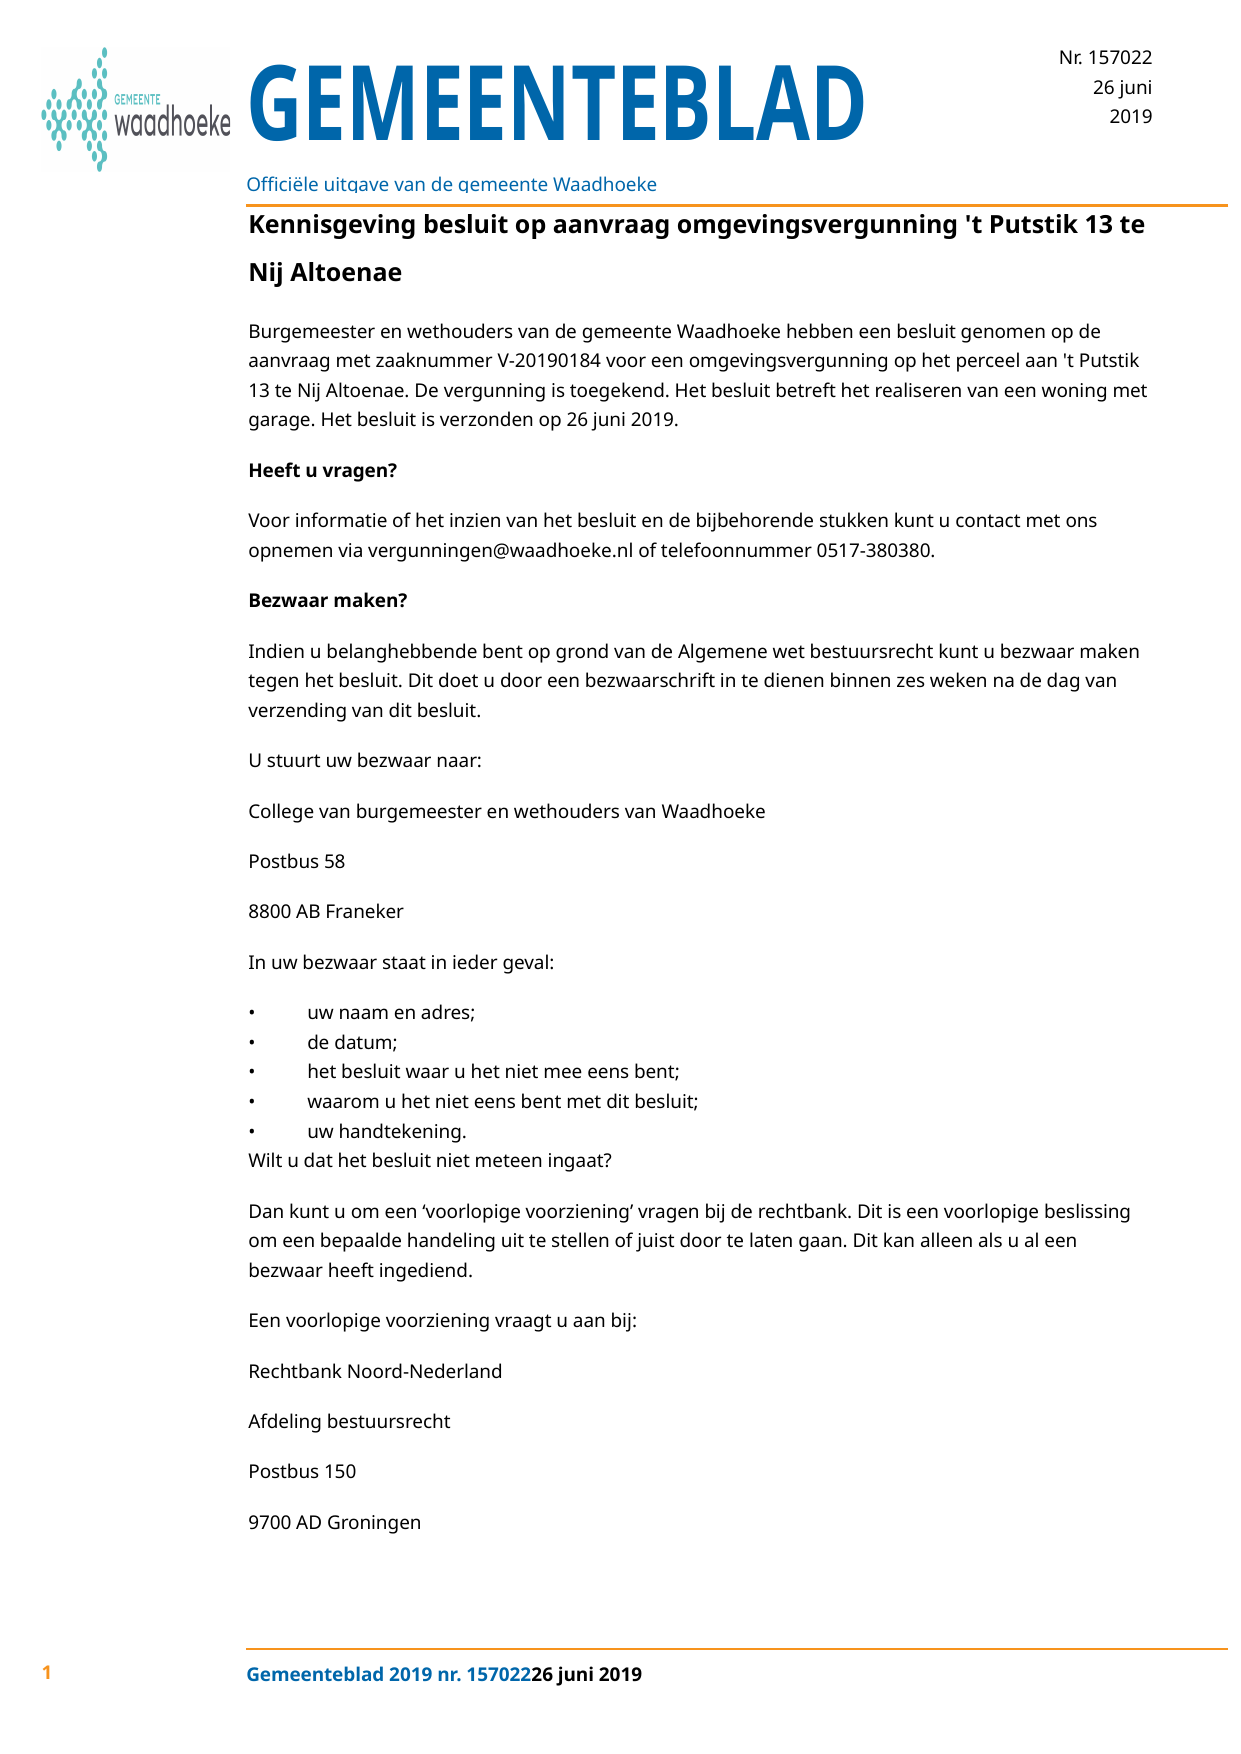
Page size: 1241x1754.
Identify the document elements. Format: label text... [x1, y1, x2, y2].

text College van burgemeester en wethouders van Waadhoeke [248, 798, 1152, 824]
list uw naam en adres; [248, 999, 1152, 1025]
text Postbus 58 [248, 848, 1152, 874]
text Bezwaar maken? [248, 587, 1152, 613]
text Burgemeester en wethouders van de gemeente Waadhoeke hebben een besluit genomen op de aanvraag met zaaknummer V-20190184 voor een omgevingsvergunning op het perceel aan 't Putstik 13 te Nij Altoenae. De vergunning is toegekend. Het besluit betreft het realiseren van een woning met garage. Het besluit is verzonden op 26 juni 2019. [248, 318, 1152, 432]
text Kennisgeving besluit op aanvraag omgevingsvergunning 't Putstik 13 te Nij Altoenae [248, 207, 1152, 288]
picture [41, 47, 231, 172]
text Afdeling bestuursrecht [248, 1408, 1152, 1434]
list waarom u het niet eens bent met dit besluit; [248, 1088, 1152, 1114]
text 8800 AB Franeker [248, 899, 1152, 924]
text Voor informatie of het inzien van het besluit en de bijbehorende stukken kunt u contact met ons opnemen via vergunningen@waadhoeke.nl of telefoonnummer 0517-380380. [248, 507, 1152, 563]
text 9700 AD Groningen [248, 1509, 1152, 1535]
list de datum; [248, 1029, 1152, 1055]
text Heeft u vragen? [248, 457, 1152, 483]
text Dan kunt u om een ‘voorlopige voorziening’ vragen bij de rechtbank. Dit is een voorlopige beslissing om een bepaalde handeling uit te stellen of juist door te laten gaan. Dit kan alleen als u al een bezwaar heeft ingediend. [248, 1198, 1152, 1283]
list uw handtekening. [248, 1118, 1152, 1144]
text Een voorlopige voorziening vraagt u aan bij: [248, 1307, 1152, 1333]
text Postbus 150 [248, 1459, 1152, 1484]
text Rechtbank Noord-Nederland [248, 1358, 1152, 1384]
text Wilt u dat het besluit niet meteen ingaat? [248, 1147, 1152, 1173]
list het besluit waar u het niet mee eens bent; [248, 1059, 1152, 1084]
text U stuurt uw bezwaar naar: [248, 747, 1152, 773]
text Indien u belanghebbende bent op grond van de Algemene wet bestuursrecht kunt u bezwaar maken tegen het besluit. Dit doet u door een bezwaarschrift in te dienen binnen zes weken na de dag van verzending van dit besluit. [248, 638, 1152, 723]
text In uw bezwaar staat in ieder geval: [248, 949, 1152, 975]
